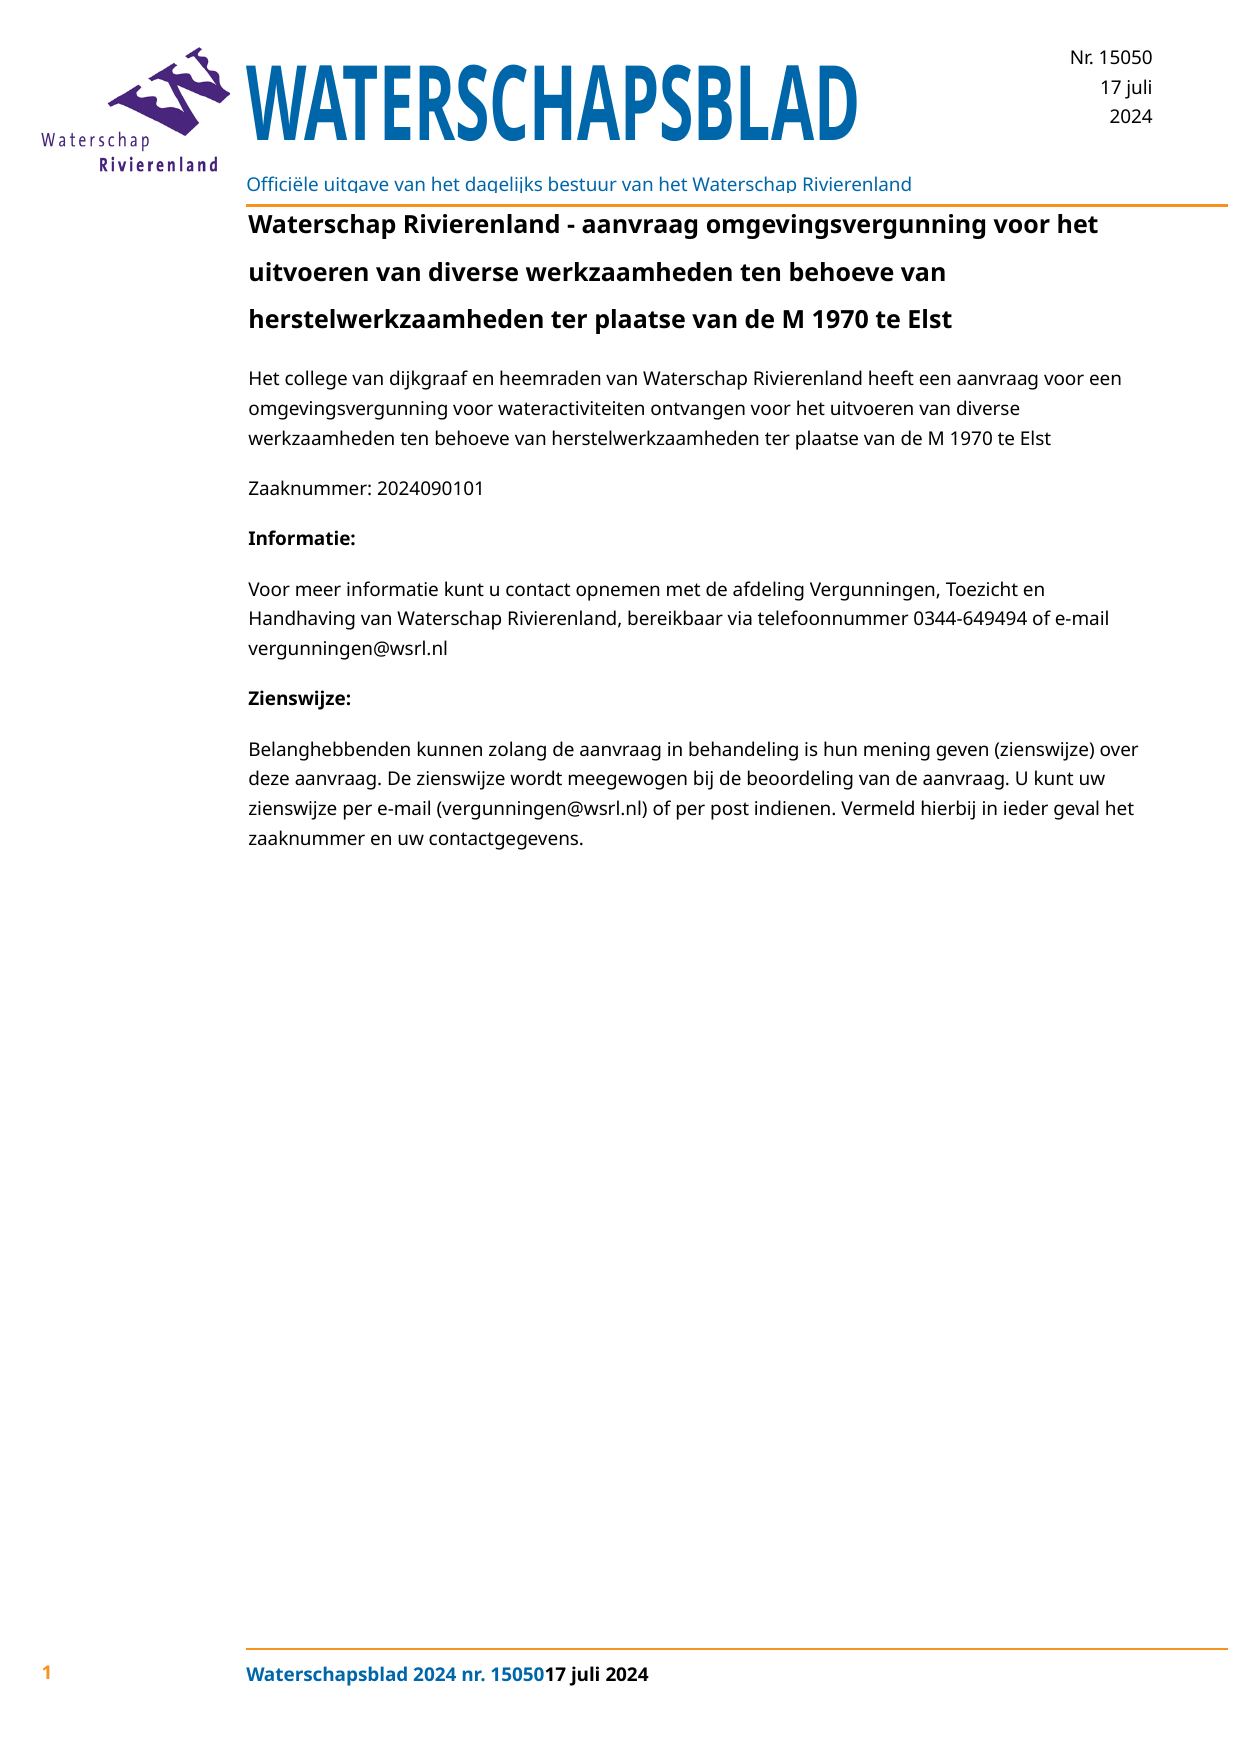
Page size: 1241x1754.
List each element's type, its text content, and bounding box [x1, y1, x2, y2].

text Informatie: [248, 526, 1152, 551]
text Zaaknummer: 2024090101 [248, 475, 1152, 501]
text Zienswijze: [248, 686, 1152, 711]
text Waterschap Rivierenland - aanvraag omgevingsvergunning voor het uitvoeren van diverse werkzaamheden ten behoeve van herstelwerkzaamheden ter plaatse van de M 1970 te Elst [248, 207, 1152, 336]
text Het college van dijkgraaf en heemraden van Waterschap Rivierenland heeft een aanvraag voor een omgevingsvergunning voor wateractiviteiten ontvangen voor het uitvoeren van diverse werkzaamheden ten behoeve van herstelwerkzaamheden ter plaatse van de M 1970 te Elst [248, 366, 1152, 450]
text Voor meer informatie kunt u contact opnemen met de afdeling Vergunningen, Toezicht en Handhaving van Waterschap Rivierenland, bereikbaar via telefoonnummer 0344-649494 of e-mail vergunningen@wsrl.nl [248, 576, 1152, 661]
text Belanghebbenden kunnen zolang de aanvraag in behandeling is hun mening geven (zienswijze) over deze aanvraag. De zienswijze wordt meegewogen bij de beoordeling van de aanvraag. U kunt uw zienswijze per e-mail (vergunningen@wsrl.nl) of per post indienen. Vermeld hierbij in ieder geval het zaaknummer en uw contactgegevens. [248, 736, 1152, 850]
picture [41, 47, 231, 172]
